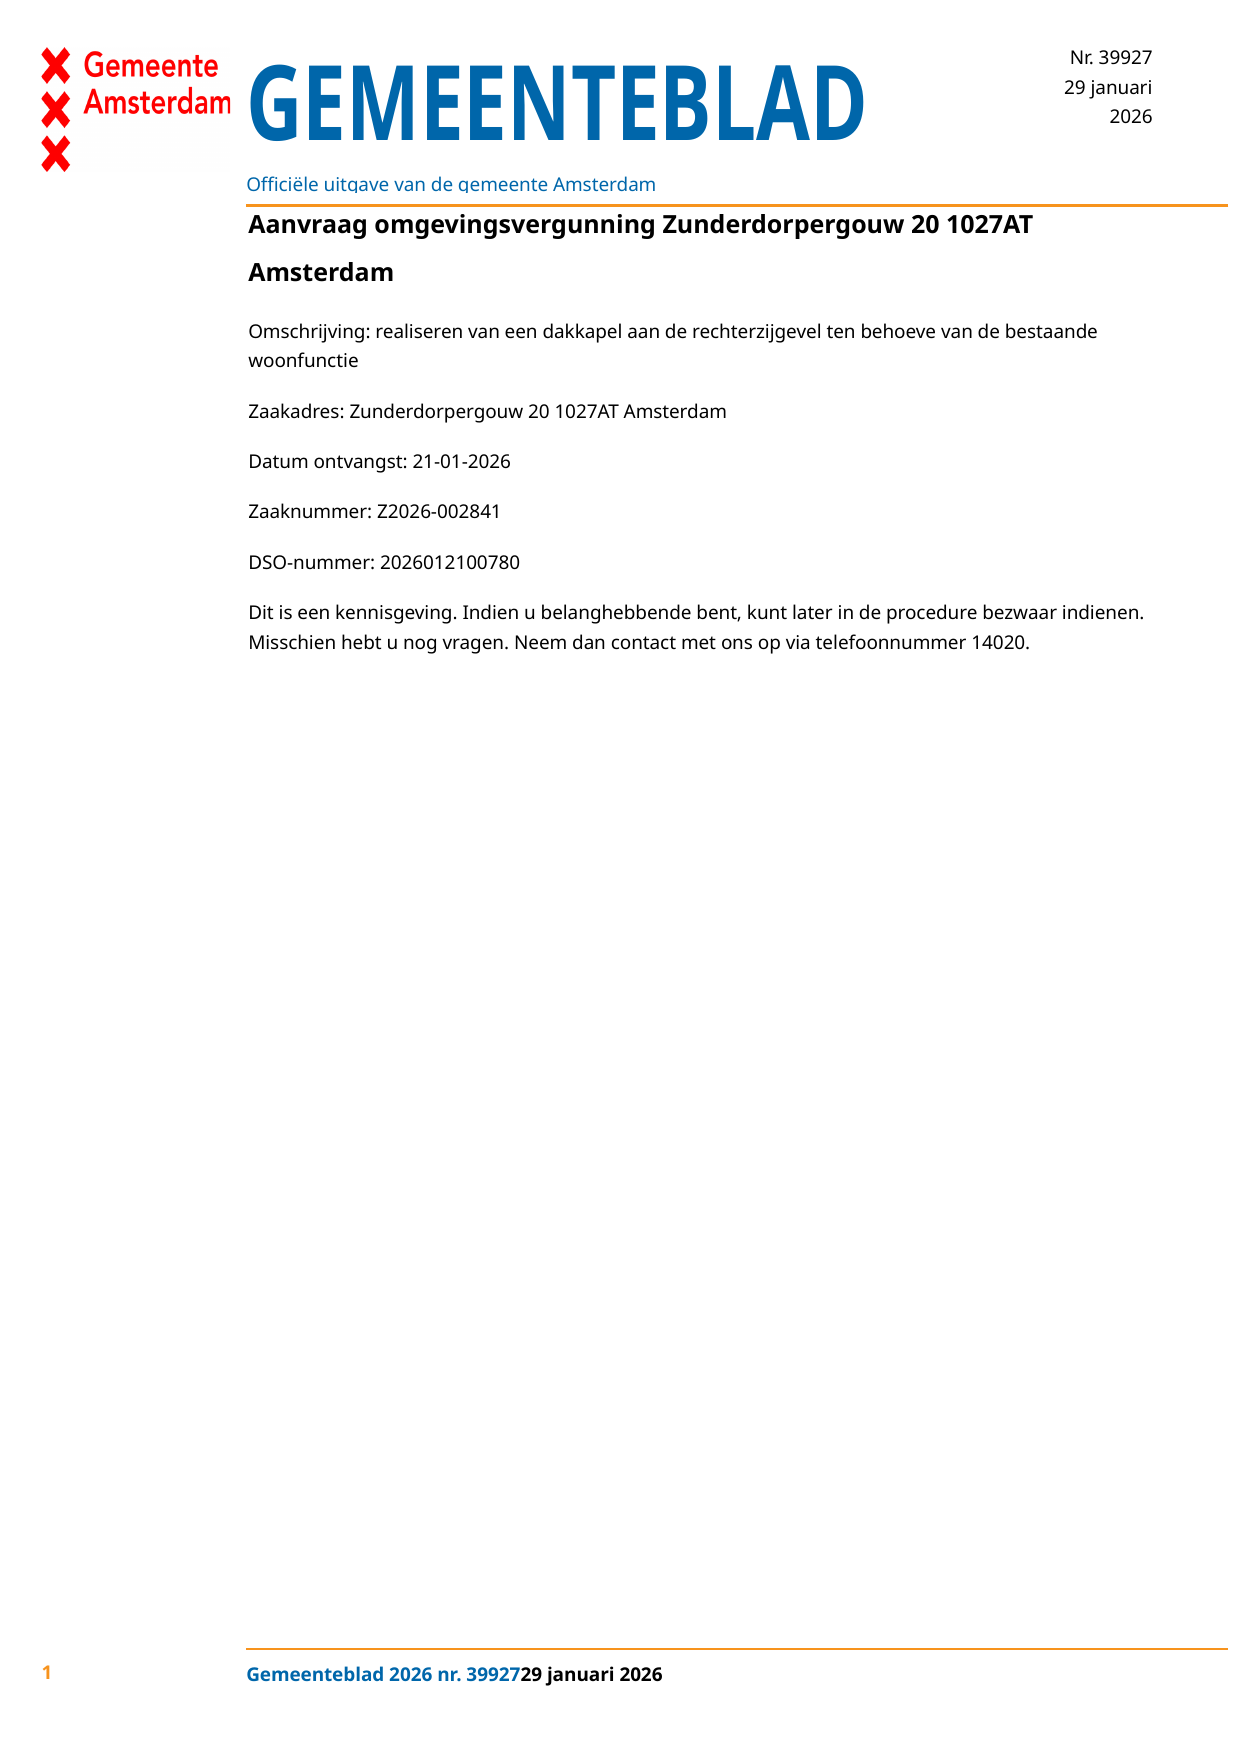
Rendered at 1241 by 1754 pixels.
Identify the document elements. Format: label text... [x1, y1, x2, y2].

text Omschrijving: realiseren van een dakkapel aan de rechterzijgevel ten behoeve van de bestaande woonfunctie [248, 318, 1152, 373]
text Datum ontvangst: 21-01-2026 [248, 448, 1152, 474]
text Dit is een kennisgeving. Indien u belanghebbende bent, kunt later in de procedure bezwaar indienen. Misschien hebt u nog vragen. Neem dan contact met ons op via telefoonnummer 14020. [248, 599, 1152, 655]
text Zaaknummer: Z2026-002841 [248, 499, 1152, 524]
picture [41, 47, 231, 172]
text Zaakadres: Zunderdorpergouw 20 1027AT Amsterdam [248, 398, 1152, 424]
text Aanvraag omgevingsvergunning Zunderdorpergouw 20 1027AT Amsterdam [248, 207, 1152, 288]
text DSO-nummer: 2026012100780 [248, 549, 1152, 575]
